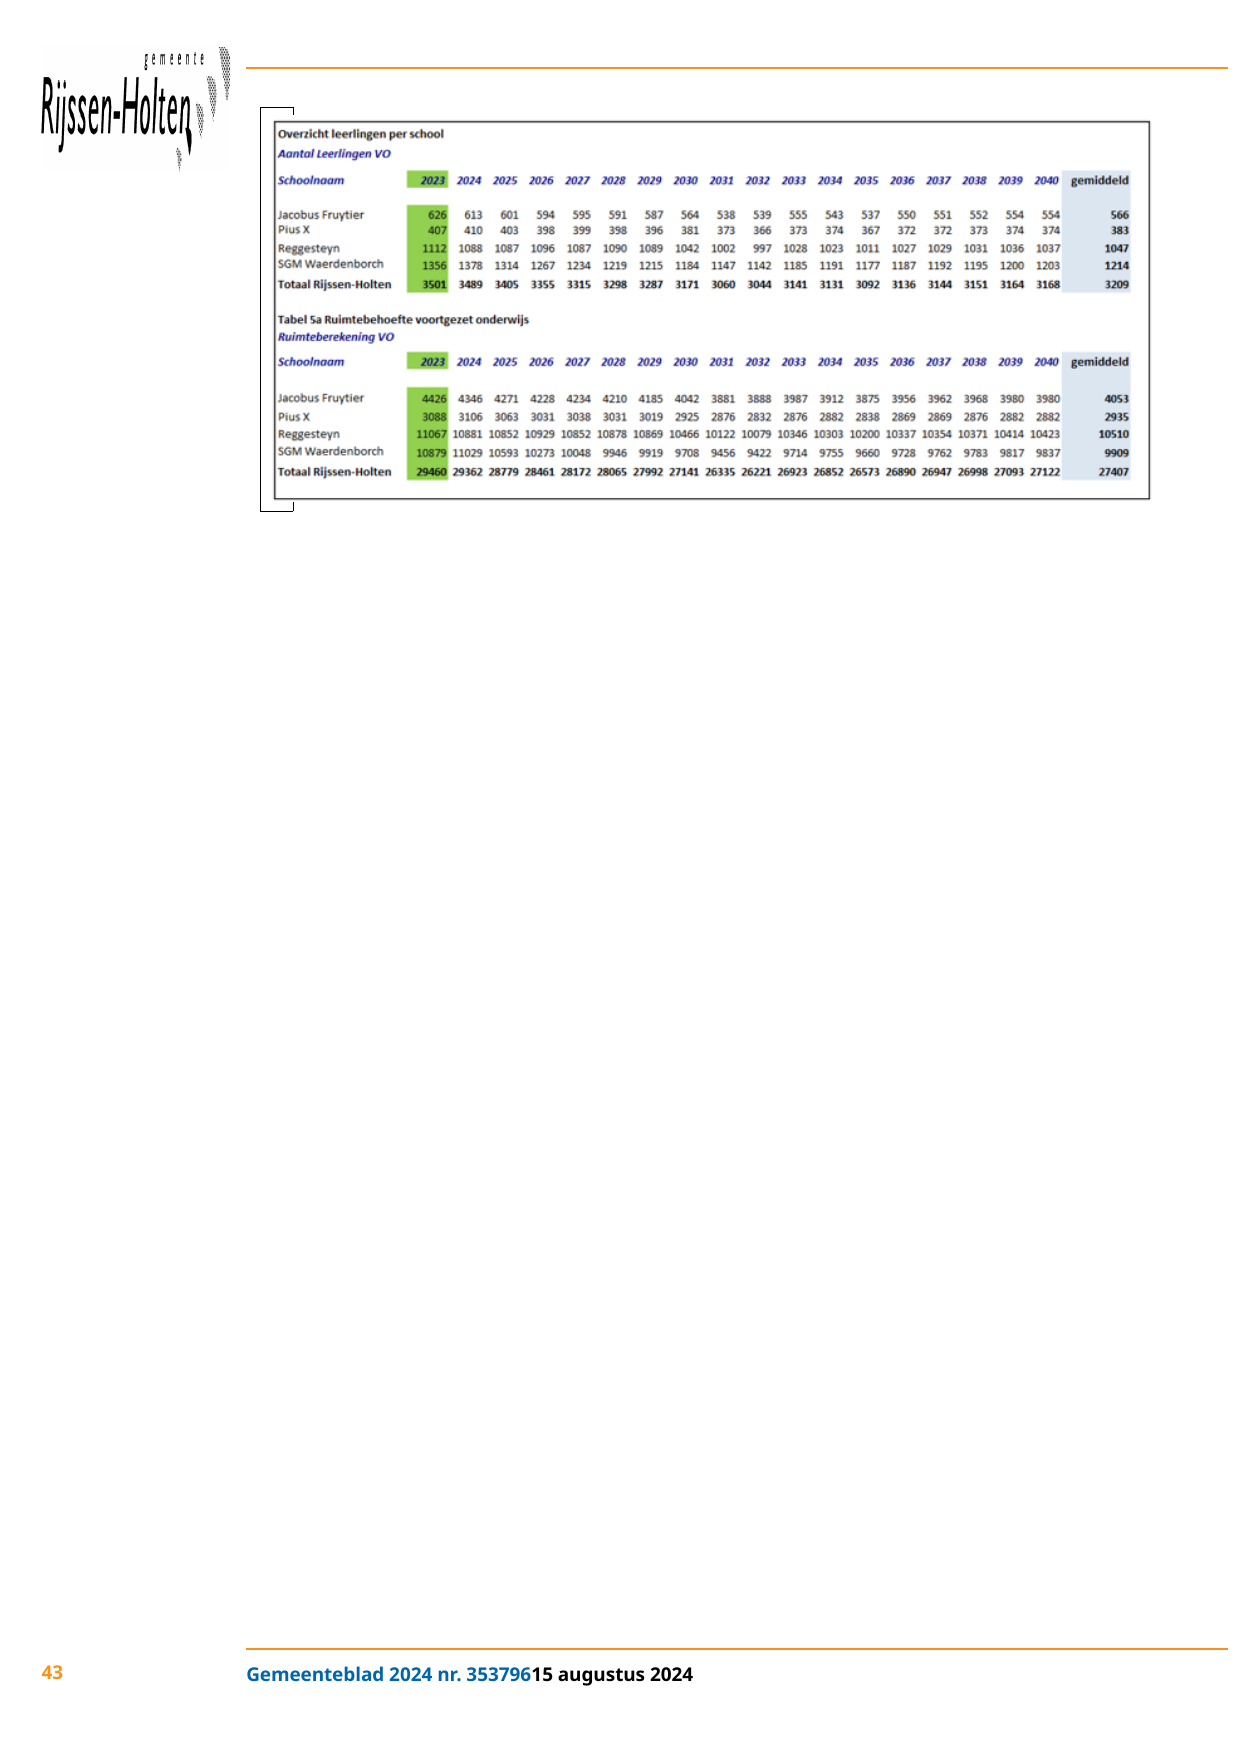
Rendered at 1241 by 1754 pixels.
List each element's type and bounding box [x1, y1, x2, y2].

picture [41, 47, 231, 172]
picture [268, 115, 1155, 502]
